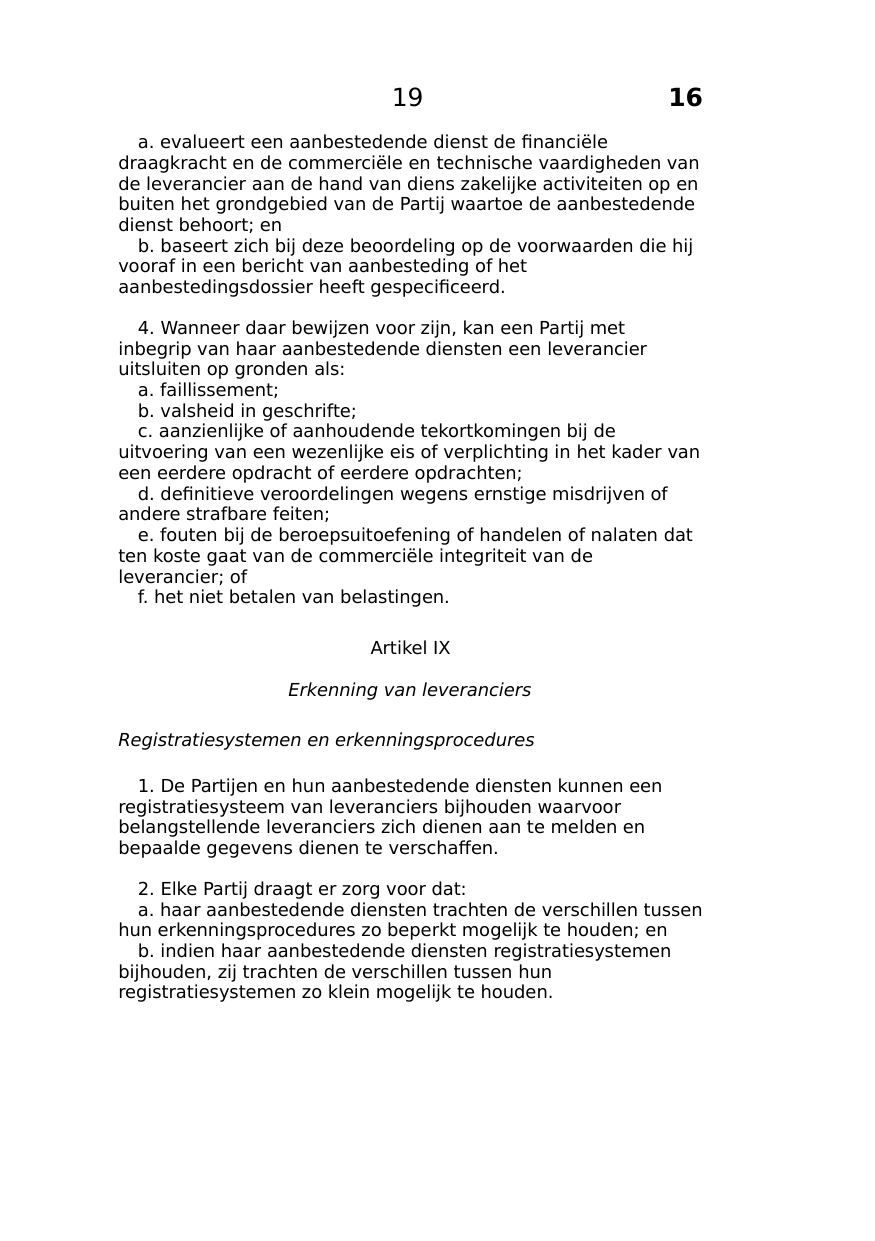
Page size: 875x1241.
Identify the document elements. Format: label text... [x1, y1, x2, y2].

text a. evalueert een aanbestedende dienst de financiële draagkracht en de commerciële en technische vaardigheden van de leverancier aan de hand van diens zakelijke activiteiten op en buiten het grondgebied van de Partij waartoe de aanbestedende dienst behoort; en [118, 132, 703, 236]
subtitle Artikel IX Erkenning van leveranciers [118, 638, 703, 700]
text b. indien haar aanbestedende diensten registratiesystemen bijhouden, zij trachten de verschillen tussen hun registratiesystemen zo klein mogelijk te houden. [118, 941, 703, 1003]
text b. baseert zich bij deze beoordeling op de voorwaarden die hij vooraf in een bericht van aanbesteding of het aanbestedingsdossier heeft gespecificeerd. [118, 236, 703, 298]
text 4. Wanneer daar bewijzen voor zijn, kan een Partij met inbegrip van haar aanbestedende diensten een leverancier uitsluiten op gronden als: [118, 318, 703, 380]
text e. fouten bij de beroepsuitoefening of handelen of nalaten dat ten koste gaat van de commerciële integriteit van de leverancier; of [118, 525, 703, 587]
text b. valsheid in geschrifte; [118, 401, 703, 421]
text a. faillissement; [118, 380, 703, 401]
text a. haar aanbestedende diensten trachten de verschillen tussen hun erkenningsprocedures zo beperkt mogelijk te houden; en [118, 899, 703, 941]
subtitle Registratiesystemen en erkenningsprocedures [118, 730, 703, 751]
text d. definitieve veroordelingen wegens ernstige misdrijven of andere strafbare feiten; [118, 483, 703, 525]
text f. het niet betalen van belastingen. [118, 587, 703, 608]
text 2. Elke Partij draagt er zorg voor dat: [118, 879, 703, 899]
text c. aanzienlijke of aanhoudende tekortkomingen bij de uitvoering van een wezenlijke eis of verplichting in het kader van een eerdere opdracht of eerdere opdrachten; [118, 421, 703, 483]
text 1. De Partijen en hun aanbestedende diensten kunnen een registratiesysteem van leveranciers bijhouden waarvoor belangstellende leveranciers zich dienen aan te melden en bepaalde gegevens dienen te verschaffen. [118, 776, 703, 859]
